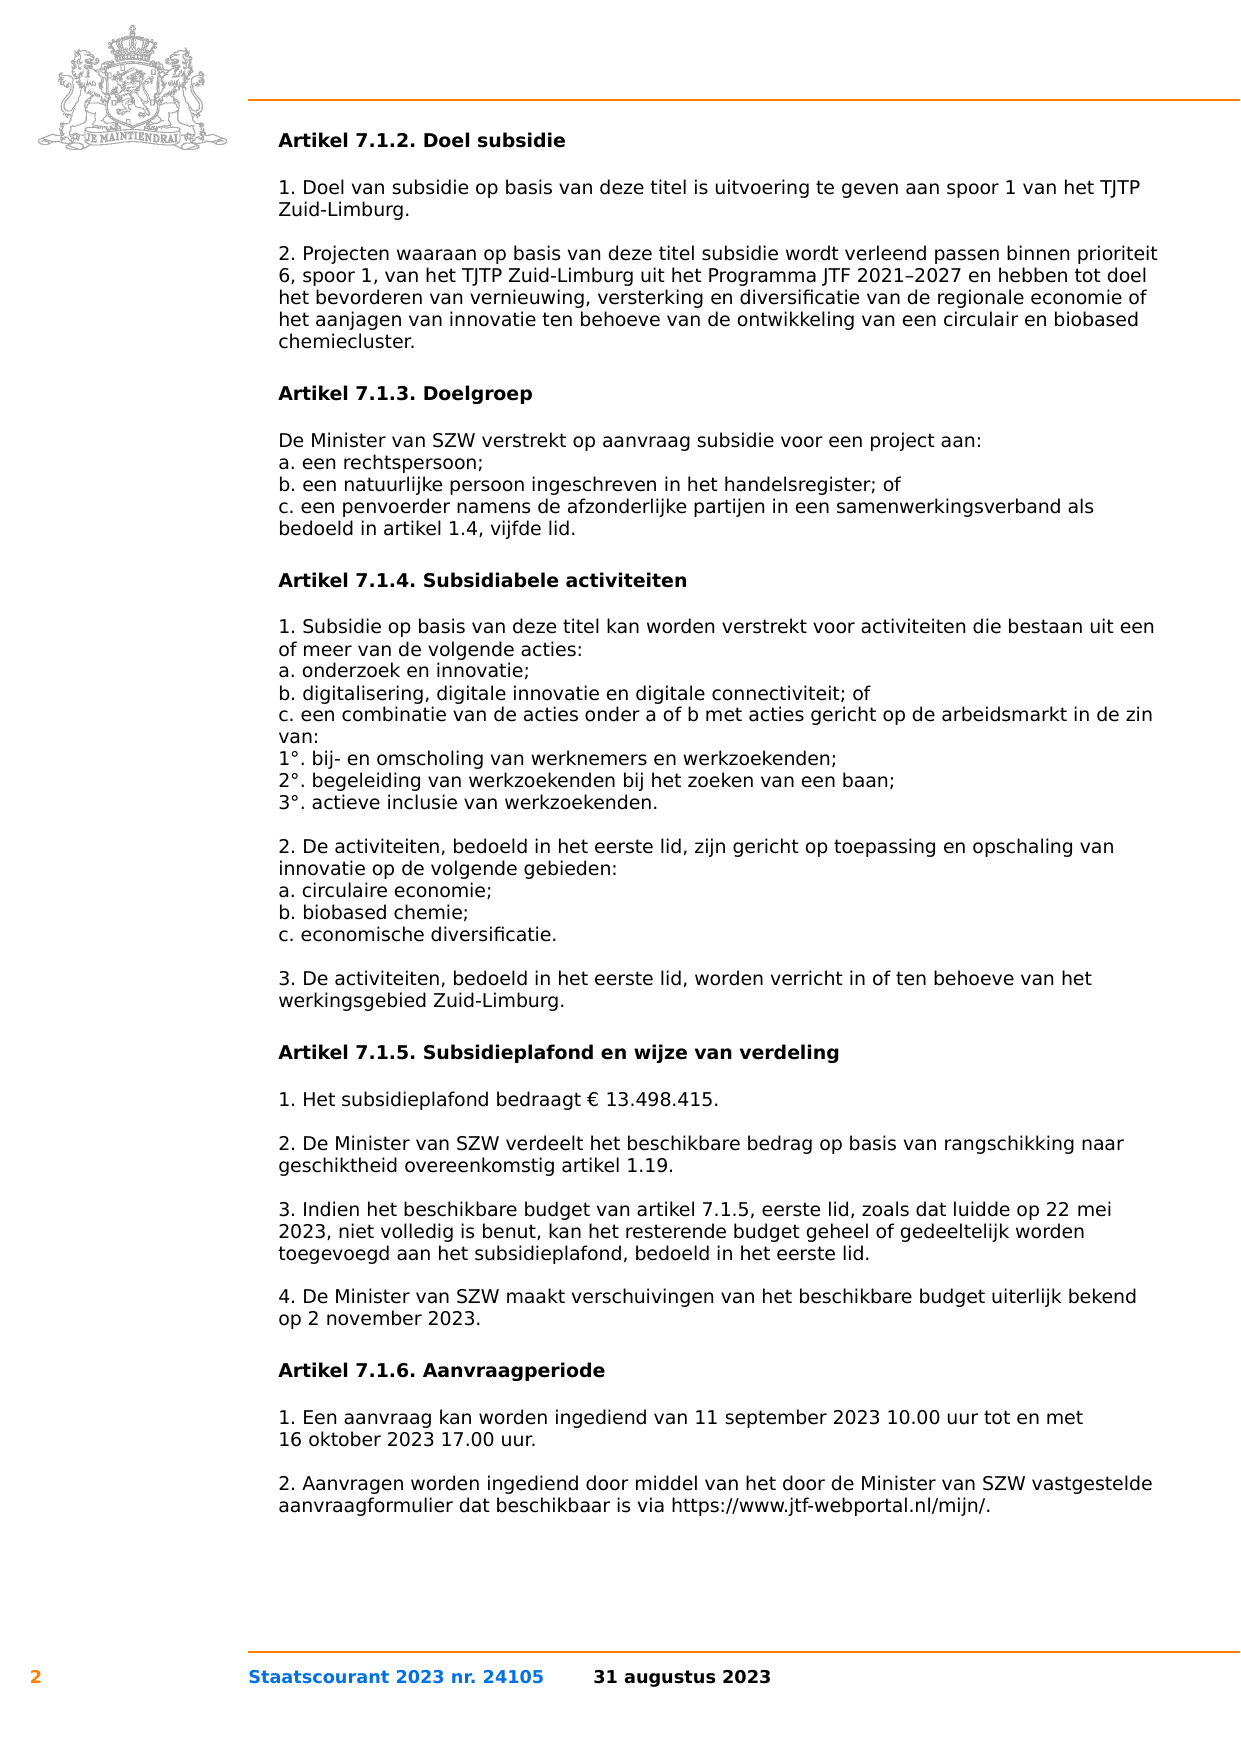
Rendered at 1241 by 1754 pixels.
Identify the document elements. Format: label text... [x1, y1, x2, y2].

text a. onderzoek en innovatie; [278, 660, 1163, 682]
text b. biobased chemie; [278, 902, 1163, 924]
text 4. De Minister van SZW maakt verschuivingen van het beschikbare budget uiterlijk bekend op 2 november 2023. [278, 1286, 1163, 1330]
text 1. Een aanvraag kan worden ingediend van 11 september 2023 10.00 uur tot en met 16 oktober 2023 17.00 uur. [278, 1407, 1163, 1451]
subtitle Artikel 7.1.3. Doelgroep [278, 383, 1163, 404]
text 1. Subsidie op basis van deze titel kan worden verstrekt voor activiteiten die bestaan uit een of meer van de volgende acties: [278, 616, 1163, 660]
text 2. De activiteiten, bedoeld in het eerste lid, zijn gericht op toepassing en opschaling van innovatie op de volgende gebieden: [278, 836, 1163, 880]
text 2. Aanvragen worden ingediend door middel van het door de Minister van SZW vastgestelde aanvraagformulier dat beschikbaar is via https://www.jtf-webportal.nl/mijn/. [278, 1473, 1163, 1517]
text b. een natuurlijke persoon ingeschreven in het handelsregister; of [278, 473, 1163, 496]
text c. een combinatie van de acties onder a of b met acties gericht op de arbeidsmarkt in de zin van: [278, 704, 1163, 748]
text 2°. begeleiding van werkzoekenden bij het zoeken van een baan; [278, 770, 1163, 792]
text 1. Het subsidieplafond bedraagt € 13.498.415. [278, 1089, 1163, 1111]
text 1°. bij- en omscholing van werknemers en werkzoekenden; [278, 748, 1163, 770]
text 1. Doel van subsidie op basis van deze titel is uitvoering te geven aan spoor 1 van het TJTP Zuid-Limburg. [278, 177, 1163, 221]
text 2. De Minister van SZW verdeelt het beschikbare bedrag op basis van rangschikking naar geschiktheid overeenkomstig artikel 1.19. [278, 1133, 1163, 1177]
text De Minister van SZW verstrekt op aanvraag subsidie voor een project aan: [278, 429, 1163, 452]
text c. een penvoerder namens de afzonderlijke partijen in een samenwerkingsverband als bedoeld in artikel 1.4, vijfde lid. [278, 496, 1163, 539]
text 3. Indien het beschikbare budget van artikel 7.1.5, eerste lid, zoals dat luidde op 22 mei 2023, niet volledig is benut, kan het resterende budget geheel of gedeeltelijk worden toegevoegd aan het subsidieplafond, bedoeld in het eerste lid. [278, 1198, 1163, 1264]
subtitle Artikel 7.1.5. Subsidieplafond en wijze van verdeling [278, 1042, 1163, 1064]
subtitle Artikel 7.1.6. Aanvraagperiode [278, 1360, 1163, 1382]
text b. digitalisering, digitale innovatie en digitale connectiviteit; of [278, 682, 1163, 704]
text 3°. actieve inclusie van werkzoekenden. [278, 792, 1163, 814]
text a. circulaire economie; [278, 880, 1163, 902]
text 3. De activiteiten, bedoeld in het eerste lid, worden verricht in of ten behoeve van het werkingsgebied Zuid-Limburg. [278, 968, 1163, 1012]
subtitle Artikel 7.1.4. Subsidiabele activiteiten [278, 569, 1163, 591]
subtitle Artikel 7.1.2. Doel subsidie [278, 130, 1163, 152]
picture [38, 25, 227, 150]
text c. economische diversificatie. [278, 924, 1163, 946]
text 2. Projecten waaraan op basis van deze titel subsidie wordt verleend passen binnen prioriteit 6, spoor 1, van het TJTP Zuid-Limburg uit het Programma JTF 2021–2027 en hebben tot doel het bevorderen van vernieuwing, versterking en diversificatie van de regionale economie of het aanjagen van innovatie ten behoeve van de ontwikkeling van een circulair en biobased chemiecluster. [278, 243, 1163, 353]
text a. een rechtspersoon; [278, 452, 1163, 473]
